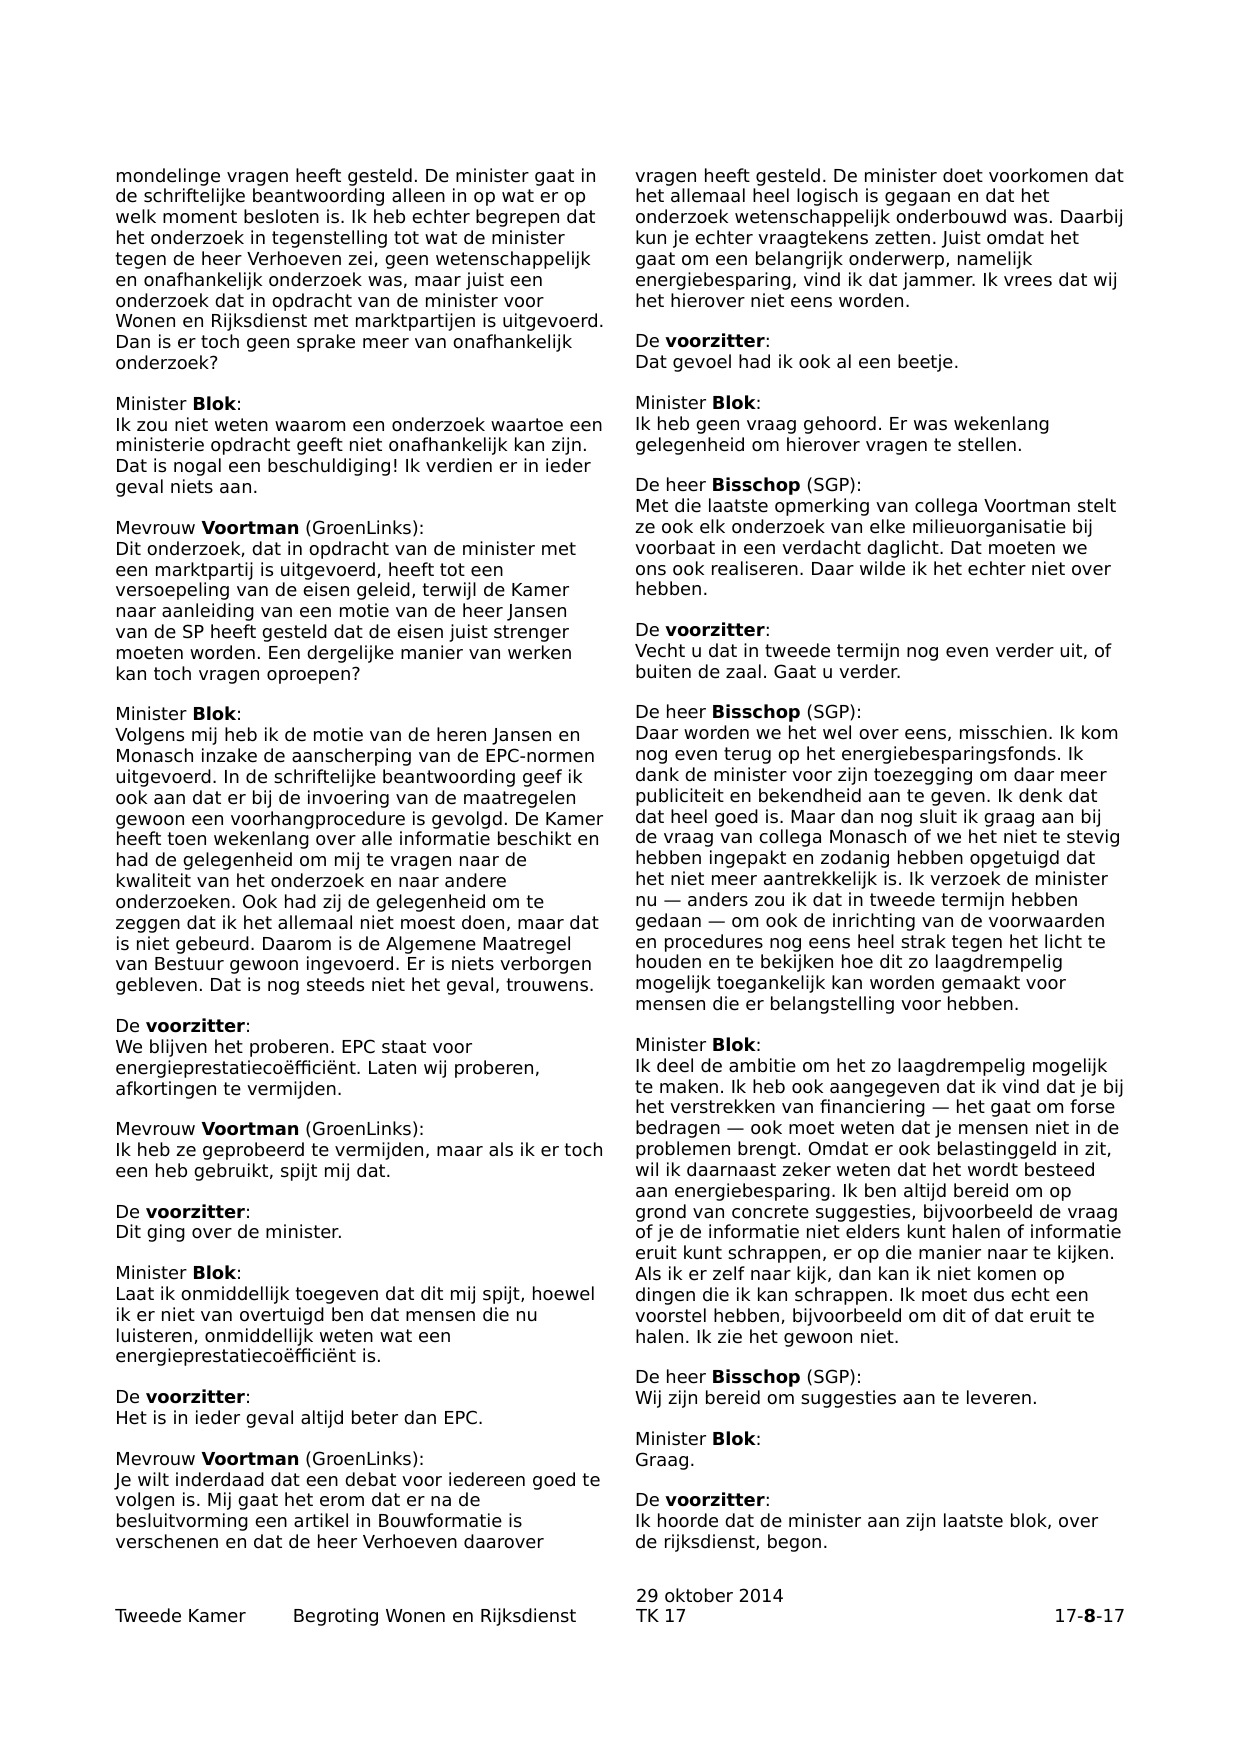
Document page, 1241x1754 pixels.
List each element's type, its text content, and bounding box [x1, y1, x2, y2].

text Ik hoorde dat de minister aan zijn laatste blok, over de rijksdienst, begon. [635, 1511, 1125, 1553]
text De voorzitter: [115, 1016, 605, 1037]
text Dit ging over de minister. [115, 1222, 605, 1243]
text Mevrouw Voortman (GroenLinks): [115, 1449, 605, 1469]
text Minister Blok: [635, 393, 1125, 413]
text mondelinge vragen heeft gesteld. De minister gaat in de schriftelijke beantwoording alleen in op wat er op welk moment besloten is. Ik heb echter begrepen dat het onderzoek in tegenstelling tot wat de minister tegen de heer Verhoeven zei, geen wetenschappelijk en onafhankelijk onderzoek was, maar juist een onderzoek dat in opdracht van de minister voor Wonen en Rijksdienst met marktpartijen is uitgevoerd. Dan is er toch geen sprake meer van onafhankelijk onderzoek? [115, 165, 605, 374]
text Dit onderzoek, dat in opdracht van de minister met een marktpartij is uitgevoerd, heeft tot een versoepeling van de eisen geleid, terwijl de Kamer naar aanleiding van een motie van de heer Jansen van de SP heeft gesteld dat de eisen juist strenger moeten worden. Een dergelijke manier van werken kan toch vragen oproepen? [115, 538, 605, 684]
text Minister Blok: [115, 1263, 605, 1284]
text Het is in ieder geval altijd beter dan EPC. [115, 1408, 605, 1429]
text Ik zou niet weten waarom een onderzoek waartoe een ministerie opdracht geeft niet onafhankelijk kan zijn. Dat is nogal een beschuldiging! Ik verdien er in ieder geval niets aan. [115, 414, 605, 498]
text De heer Bisschop (SGP): [635, 1367, 1125, 1388]
text Minister Blok: [115, 704, 605, 725]
text Dat gevoel had ik ook al een beetje. [635, 352, 1125, 373]
text Vecht u dat in tweede termijn nog even verder uit, of buiten de zaal. Gaat u verder. [635, 641, 1125, 682]
text Ik heb ze geprobeerd te vermijden, maar als ik er toch een heb gebruikt, spijt mij dat. [115, 1140, 605, 1181]
text Mevrouw Voortman (GroenLinks): [115, 518, 605, 538]
text We blijven het proberen. EPC staat voor energieprestatiecoëfficiënt. Laten wij proberen, afkortingen te vermijden. [115, 1037, 605, 1099]
text Minister Blok: [635, 1429, 1125, 1449]
text Wij zijn bereid om suggesties aan te leveren. [635, 1388, 1125, 1409]
text De voorzitter: [635, 331, 1125, 352]
text Laat ik onmiddellijk toegeven dat dit mij spijt, hoewel ik er niet van overtuigd ben dat mensen die nu luisteren, onmiddellijk weten wat een energieprestatiecoëfficiënt is. [115, 1284, 605, 1367]
text vragen heeft gesteld. De minister doet voorkomen dat het allemaal heel logisch is gegaan en dat het onderzoek wetenschappelijk onderbouwd was. Daarbij kun je echter vraagtekens zetten. Juist omdat het gaat om een belangrijk onderwerp, namelijk energiebesparing, vind ik dat jammer. Ik vrees dat wij het hierover niet eens worden. [635, 165, 1125, 311]
text De heer Bisschop (SGP): [635, 702, 1125, 723]
text Minister Blok: [115, 394, 605, 414]
text Volgens mij heb ik de motie van de heren Jansen en Monasch inzake de aanscherping van de EPC-normen uitgevoerd. In de schriftelijke beantwoording geef ik ook aan dat er bij de invoering van de maatregelen gewoon een voorhangprocedure is gevolgd. De Kamer heeft toen wekenlang over alle informatie beschikt en had de gelegenheid om mij te vragen naar de kwaliteit van het onderzoek en naar andere onderzoeken. Ook had zij de gelegenheid om te zeggen dat ik het allemaal niet moest doen, maar dat is niet gebeurd. Daarom is de Algemene Maatregel van Bestuur gewoon ingevoerd. Er is niets verborgen gebleven. Dat is nog steeds niet het geval, trouwens. [115, 725, 605, 996]
text De voorzitter: [115, 1201, 605, 1222]
text Met die laatste opmerking van collega Voortman stelt ze ook elk onderzoek van elke milieuorganisatie bij voorbaat in een verdacht daglicht. Dat moeten we ons ook realiseren. Daar wilde ik het echter niet over hebben. [635, 496, 1125, 600]
text Minister Blok: [635, 1035, 1125, 1056]
text De heer Bisschop (SGP): [635, 475, 1125, 496]
text Graag. [635, 1449, 1125, 1470]
text Ik deel de ambitie om het zo laagdrempelig mogelijk te maken. Ik heb ook aangegeven dat ik vind dat je bij het verstrekken van financiering — het gaat om forse bedragen — ook moet weten dat je mensen niet in de problemen brengt. Omdat er ook belastinggeld in zit, wil ik daarnaast zeker weten dat het wordt besteed aan energiebesparing. Ik ben altijd bereid om op grond van concrete suggesties, bijvoorbeeld de vraag of je de informatie niet elders kunt halen of informatie eruit kunt schrappen, er op die manier naar te kijken. Als ik er zelf naar kijk, dan kan ik niet komen op dingen die ik kan schrappen. Ik moet dus echt een voorstel hebben, bijvoorbeeld om dit of dat eruit te halen. Ik zie het gewoon niet. [635, 1056, 1125, 1347]
text De voorzitter: [635, 620, 1125, 641]
text Daar worden we het wel over eens, misschien. Ik kom nog even terug op het energiebesparingsfonds. Ik dank de minister voor zijn toezegging om daar meer publiciteit en bekendheid aan te geven. Ik denk dat dat heel goed is. Maar dan nog sluit ik graag aan bij de vraag van collega Monasch of we het niet te stevig hebben ingepakt en zodanig hebben opgetuigd dat het niet meer aantrekkelijk is. Ik verzoek de minister nu — anders zou ik dat in tweede termijn hebben gedaan — om ook de inrichting van de voorwaarden en procedures nog eens heel strak tegen het licht te houden en te bekijken hoe dit zo laagdrempelig mogelijk toegankelijk kan worden gemaakt voor mensen die er belangstelling voor hebben. [635, 723, 1125, 1015]
text Ik heb geen vraag gehoord. Er was wekenlang gelegenheid om hierover vragen te stellen. [635, 413, 1125, 455]
text De voorzitter: [635, 1490, 1125, 1511]
text Je wilt inderdaad dat een debat voor iedereen goed te volgen is. Mij gaat het erom dat er na de besluitvorming een artikel in Bouwformatie is verschenen en dat de heer Verhoeven daarover [115, 1469, 605, 1553]
text De voorzitter: [115, 1387, 605, 1408]
text Mevrouw Voortman (GroenLinks): [115, 1119, 605, 1140]
